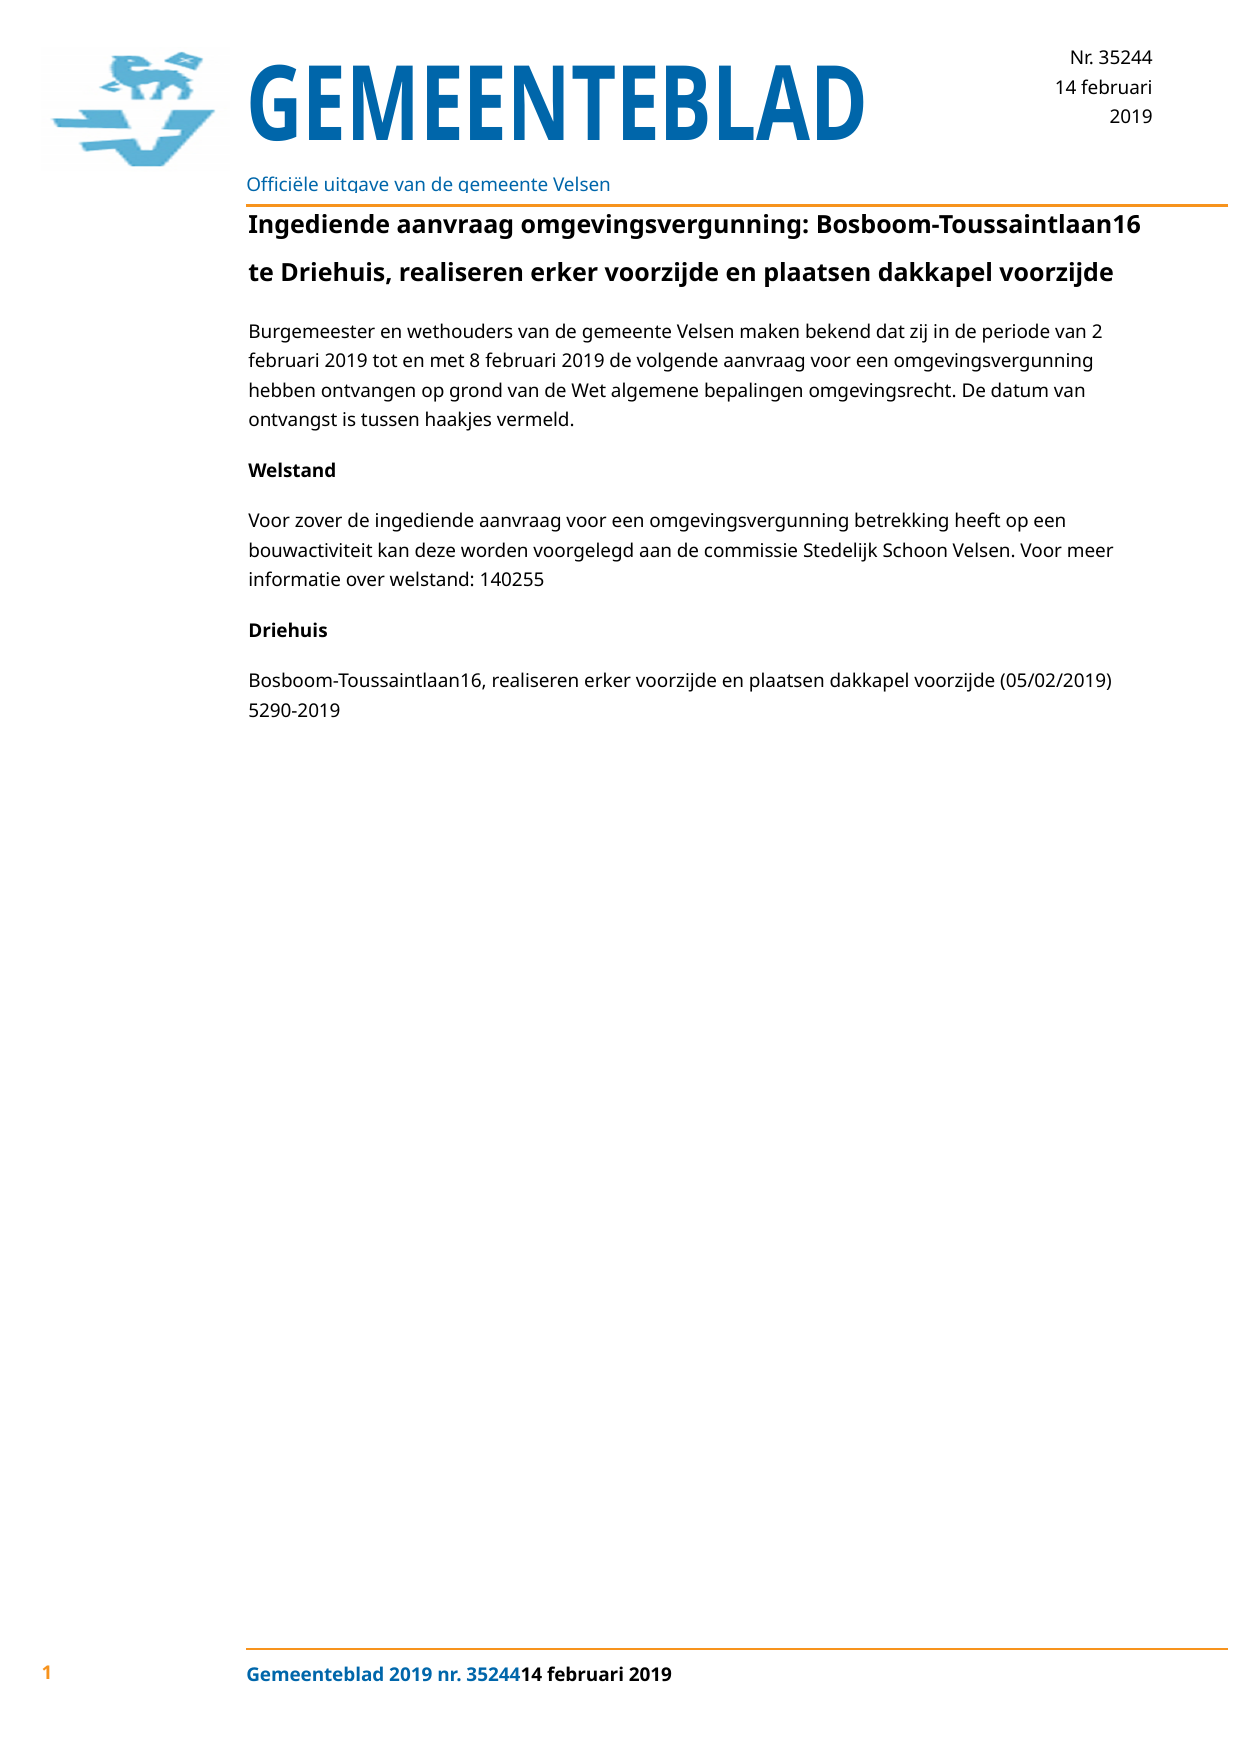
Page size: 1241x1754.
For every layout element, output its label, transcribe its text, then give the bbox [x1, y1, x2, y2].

text Bosboom-Toussaintlaan16, realiseren erker voorzijde en plaatsen dakkapel voorzijde (05/02/2019) 5290-2019 [248, 667, 1152, 723]
text Welstand [248, 457, 1152, 483]
text Driehuis [248, 617, 1152, 643]
text Burgemeester en wethouders van de gemeente Velsen maken bekend dat zij in de periode van 2 februari 2019 tot en met 8 februari 2019 de volgende aanvraag voor een omgevingsvergunning hebben ontvangen op grond van de Wet algemene bepalingen omgevingsrecht. De datum van ontvangst is tussen haakjes vermeld. [248, 318, 1152, 432]
text Voor zover de ingediende aanvraag voor een omgevingsvergunning betrekking heeft op een bouwactiviteit kan deze worden voorgelegd aan de commissie Stedelijk Schoon Velsen. Voor meer informatie over welstand: 140255 [248, 507, 1152, 592]
picture [41, 47, 231, 172]
text Ingediende aanvraag omgevingsvergunning: Bosboom-Toussaintlaan16 te Driehuis, realiseren erker voorzijde en plaatsen dakkapel voorzijde [248, 207, 1152, 288]
